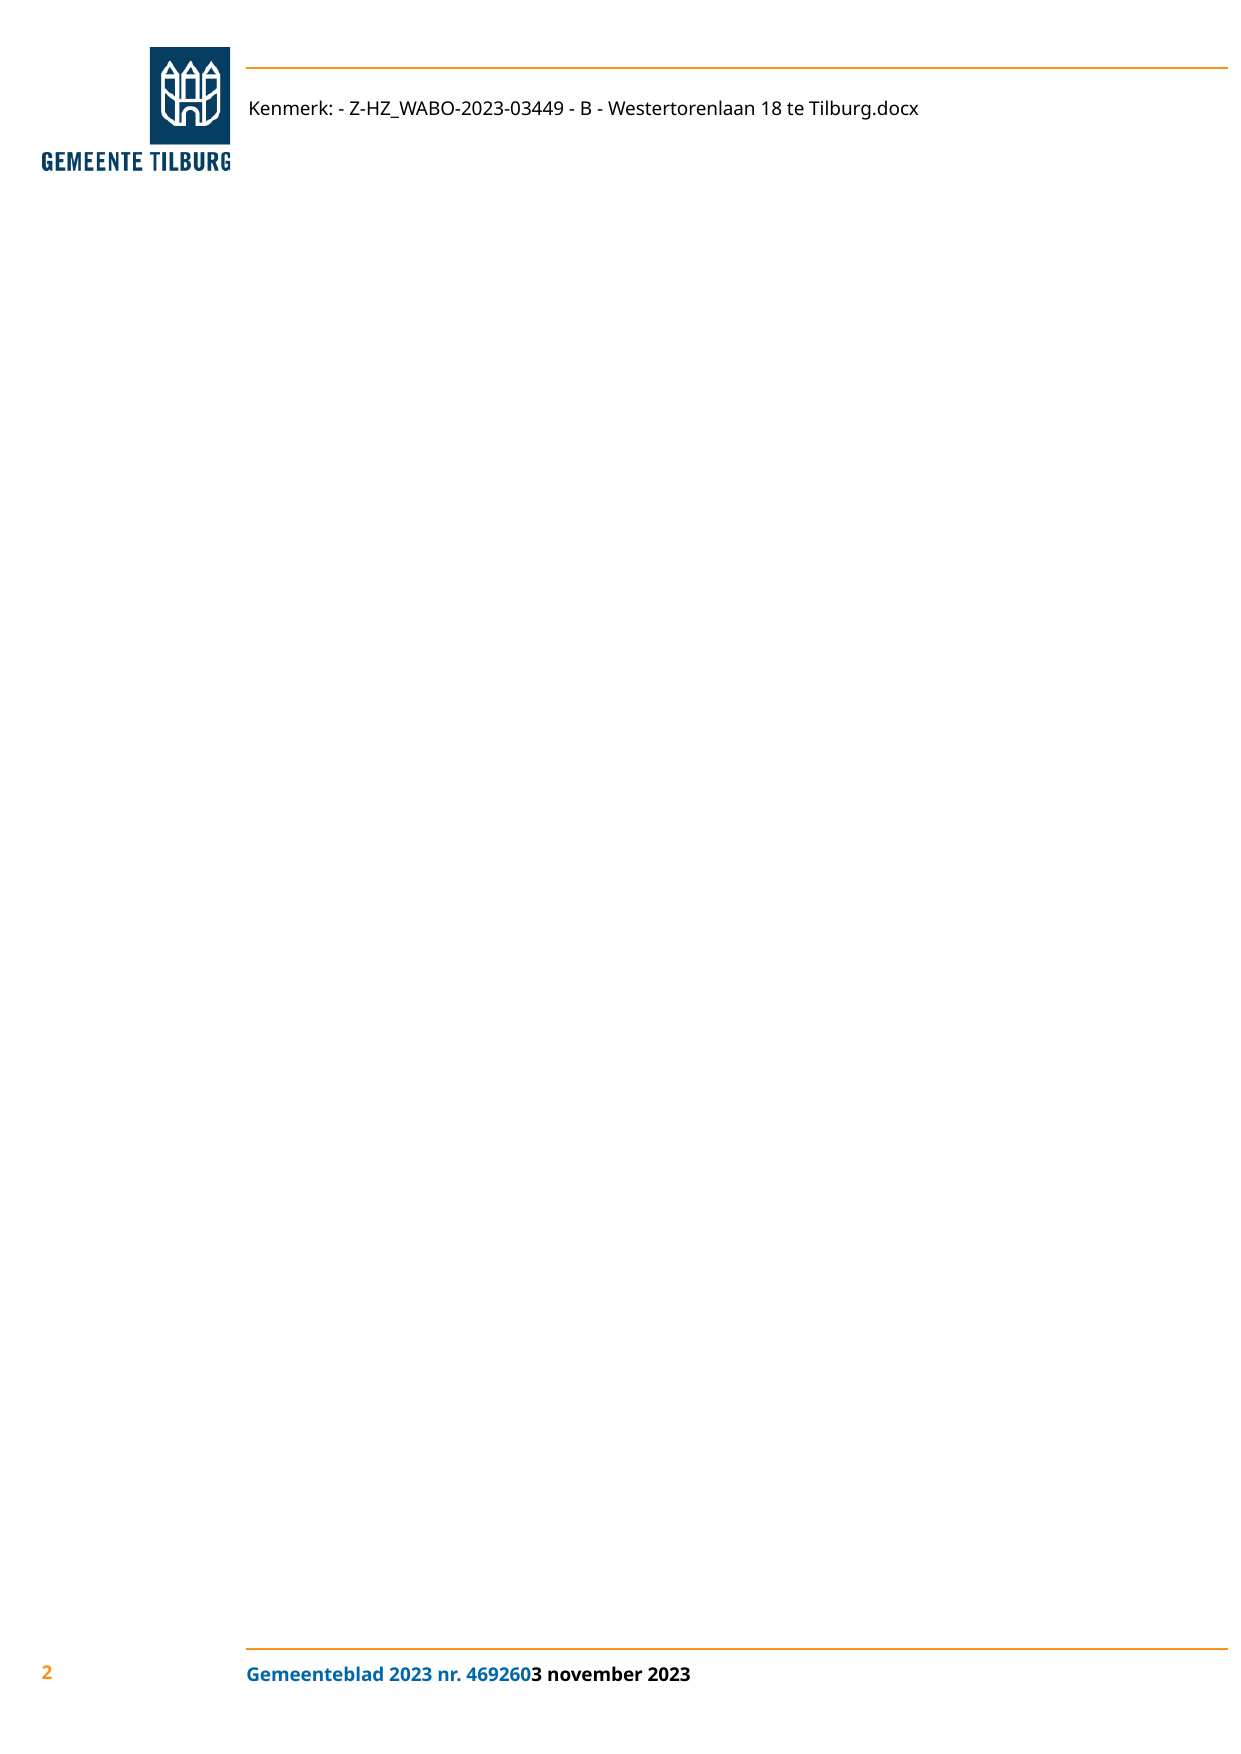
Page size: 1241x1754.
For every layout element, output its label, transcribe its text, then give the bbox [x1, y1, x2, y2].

picture [41, 47, 231, 172]
text Kenmerk: - Z-HZ_WABO-2023-03449 - B - Westertorenlaan 18 te Tilburg.docx [248, 95, 1152, 121]
